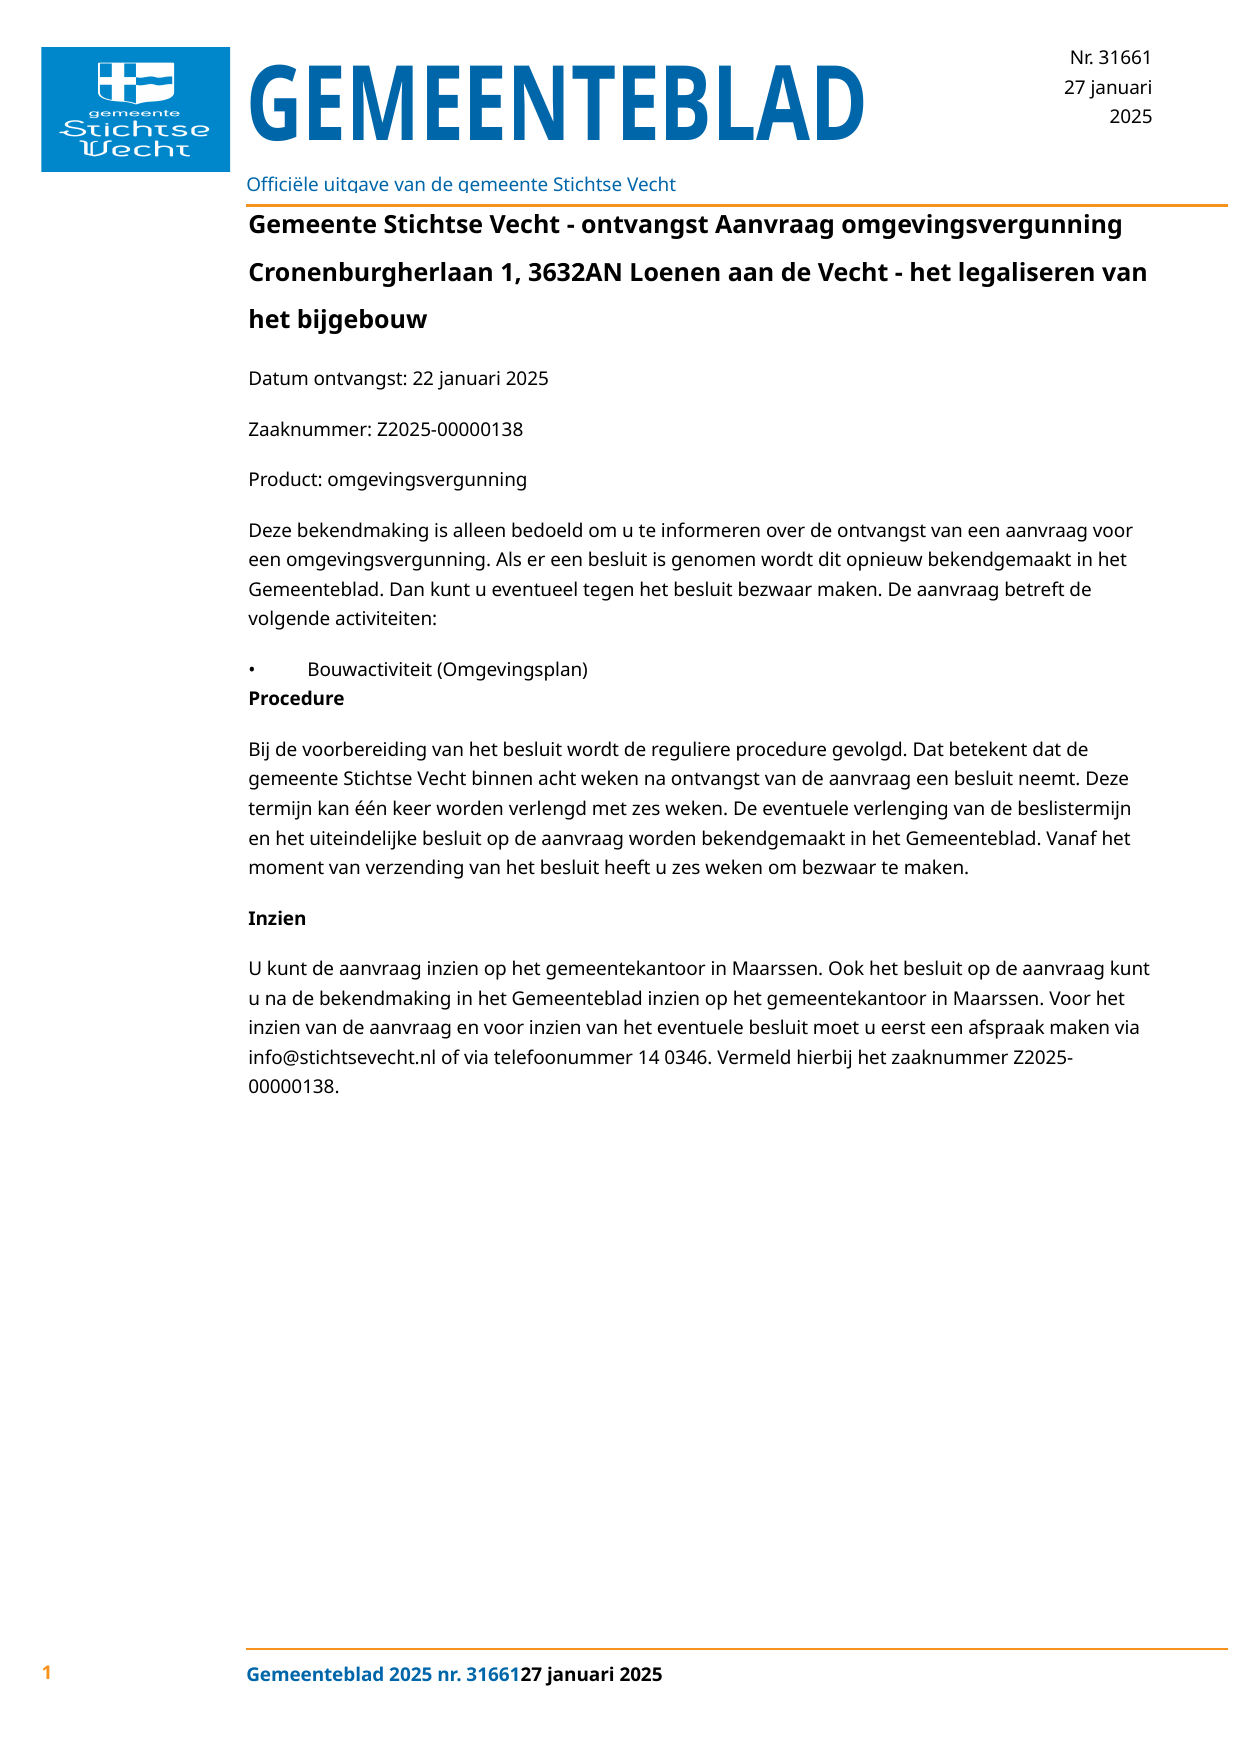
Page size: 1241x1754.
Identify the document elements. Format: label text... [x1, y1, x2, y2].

text Datum ontvangst: 22 januari 2025 [248, 366, 1152, 391]
text Zaaknummer: Z2025-00000138 [248, 416, 1152, 442]
text Bij de voorbereiding van het besluit wordt de reguliere procedure gevolgd. Dat betekent dat de gemeente Stichtse Vecht binnen acht weken na ontvangst van de aanvraag een besluit neemt. Deze termijn kan één keer worden verlengd met zes weken. De eventuele verlenging van de beslistermijn en het uiteindelijke besluit op de aanvraag worden bekendgemaakt in het Gemeenteblad. Vanaf het moment van verzending van het besluit heeft u zes weken om bezwaar te maken. [248, 736, 1152, 880]
text Product: omgevingsvergunning [248, 466, 1152, 492]
picture [137, 63, 174, 103]
picture [99, 63, 135, 101]
text Inzien [248, 905, 1152, 930]
list Bouwactiviteit (Omgevingsplan) [248, 656, 1152, 682]
text Deze bekendmaking is alleen bedoeld om u te informeren over de ontvangst van een aanvraag voor een omgevingsvergunning. Als er een besluit is genomen wordt dit opnieuw bekendgemaakt in het Gemeenteblad. Dan kunt u eventueel tegen het besluit bezwaar maken. De aanvraag betreft de volgende activiteiten: [248, 517, 1152, 631]
text Gemeente Stichtse Vecht - ontvangst Aanvraag omgevingsvergunning Cronenburgherlaan 1, 3632AN Loenen aan de Vecht - het legaliseren van het bijgebouw [248, 207, 1152, 336]
text Procedure [248, 686, 1152, 711]
text U kunt de aanvraag inzien op het gemeentekantoor in Maarssen. Ook het besluit op de aanvraag kunt u na de bekendmaking in het Gemeenteblad inzien op het gemeentekantoor in Maarssen. Voor het inzien van de aanvraag en voor inzien van het eventuele besluit moet u eerst een afspraak maken via info@stichtsevecht.nl of via telefoonummer 14 0346. Vermeld hierbij het zaaknummer Z2025-00000138. [248, 955, 1152, 1099]
